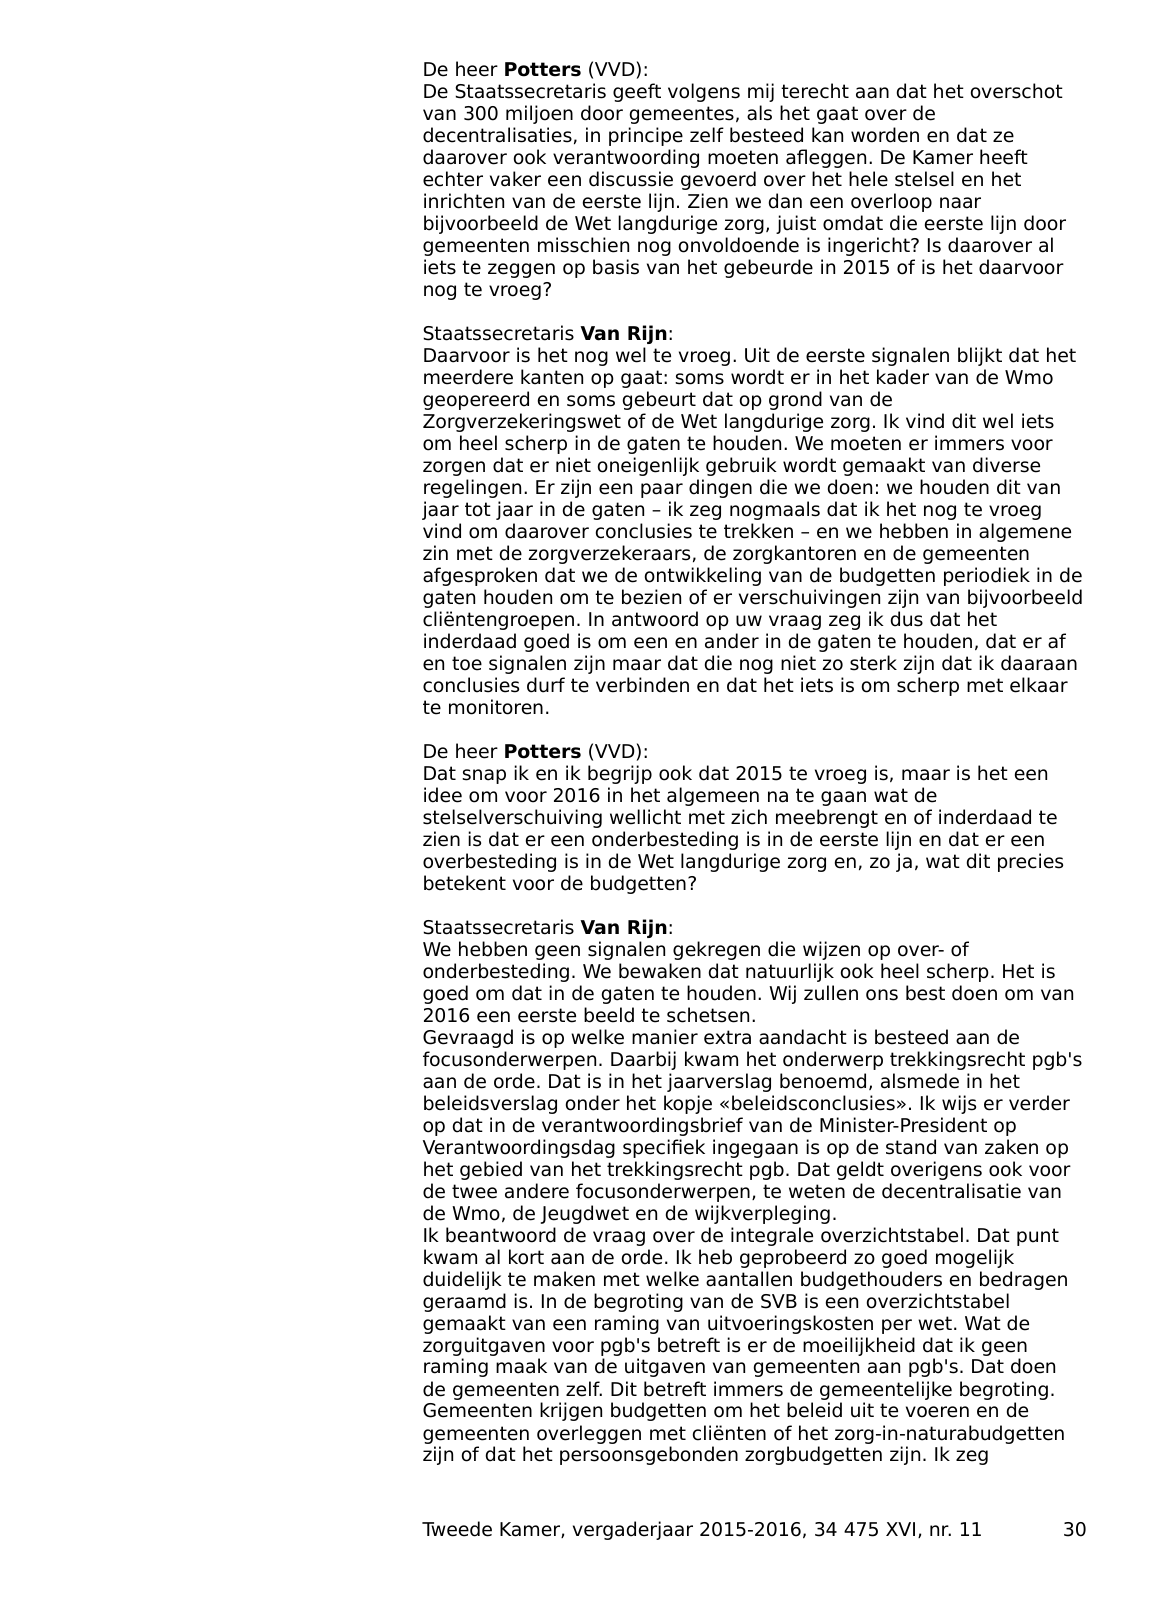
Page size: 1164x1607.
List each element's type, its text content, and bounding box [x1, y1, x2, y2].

text Gevraagd is op welke manier extra aandacht is besteed aan de focusonderwerpen. Daarbij kwam het onderwerp trekkingsrecht pgb's aan de orde. Dat is in het jaarverslag benoemd, alsmede in het beleidsverslag onder het kopje «beleidsconclusies». Ik wijs er verder op dat in de verantwoordingsbrief van de Minister-President op Verantwoordingsdag specifiek ingegaan is op de stand van zaken op het gebied van het trekkingsrecht pgb. Dat geldt overigens ook voor de twee andere focusonderwerpen, te weten de decentralisatie van de Wmo, de Jeugdwet en de wijkverpleging. [422, 1027, 1087, 1224]
text Staatssecretaris Van Rijn: [422, 323, 1087, 345]
text Daarvoor is het nog wel te vroeg. Uit de eerste signalen blijkt dat het meerdere kanten op gaat: soms wordt er in het kader van de Wmo geopereerd en soms gebeurt dat op grond van de Zorgverzekeringswet of de Wet langdurige zorg. Ik vind dit wel iets om heel scherp in de gaten te houden. We moeten er immers voor zorgen dat er niet oneigenlijk gebruik wordt gemaakt van diverse regelingen. Er zijn een paar dingen die we doen: we houden dit van jaar tot jaar in de gaten – ik zeg nogmaals dat ik het nog te vroeg vind om daarover conclusies te trekken – en we hebben in algemene zin met de zorgverzekeraars, de zorgkantoren en de gemeenten afgesproken dat we de ontwikkeling van de budgetten periodiek in de gaten houden om te bezien of er verschuivingen zijn van bijvoorbeeld cliëntengroepen. In antwoord op uw vraag zeg ik dus dat het inderdaad goed is om een en ander in de gaten te houden, dat er af en toe signalen zijn maar dat die nog niet zo sterk zijn dat ik daaraan conclusies durf te verbinden en dat het iets is om scherp met elkaar te monitoren. [422, 345, 1087, 719]
text Staatssecretaris Van Rijn: [422, 917, 1087, 939]
text Ik beantwoord de vraag over de integrale overzichtstabel. Dat punt kwam al kort aan de orde. Ik heb geprobeerd zo goed mogelijk duidelijk te maken met welke aantallen budgethouders en bedragen geraamd is. In de begroting van de SVB is een overzichtstabel gemaakt van een raming van uitvoeringskosten per wet. Wat de zorguitgaven voor pgb's betreft is er de moeilijkheid dat ik geen raming maak van de uitgaven van gemeenten aan pgb's. Dat doen de gemeenten zelf. Dit betreft immers de gemeentelijke begroting. Gemeenten krijgen budgetten om het beleid uit te voeren en de gemeenten overleggen met cliënten of het zorg-in-naturabudgetten zijn of dat het persoonsgebonden zorgbudgetten zijn. Ik zeg [422, 1224, 1087, 1466]
text Dat snap ik en ik begrijp ook dat 2015 te vroeg is, maar is het een idee om voor 2016 in het algemeen na te gaan wat de stelselverschuiving wellicht met zich meebrengt en of inderdaad te zien is dat er een onderbesteding is in de eerste lijn en dat er een overbesteding is in de Wet langdurige zorg en, zo ja, wat dit precies betekent voor de budgetten? [422, 763, 1087, 895]
text De Staatssecretaris geeft volgens mij terecht aan dat het overschot van 300 miljoen door gemeentes, als het gaat over de decentralisaties, in principe zelf besteed kan worden en dat ze daarover ook verantwoording moeten afleggen. De Kamer heeft echter vaker een discussie gevoerd over het hele stelsel en het inrichten van de eerste lijn. Zien we dan een overloop naar bijvoorbeeld de Wet langdurige zorg, juist omdat die eerste lijn door gemeenten misschien nog onvoldoende is ingericht? Is daarover al iets te zeggen op basis van het gebeurde in 2015 of is het daarvoor nog te vroeg? [422, 81, 1087, 301]
text De heer Potters (VVD): [422, 59, 1087, 81]
text De heer Potters (VVD): [422, 741, 1087, 763]
text We hebben geen signalen gekregen die wijzen op over- of onderbesteding. We bewaken dat natuurlijk ook heel scherp. Het is goed om dat in de gaten te houden. Wij zullen ons best doen om van 2016 een eerste beeld te schetsen. [422, 939, 1087, 1027]
